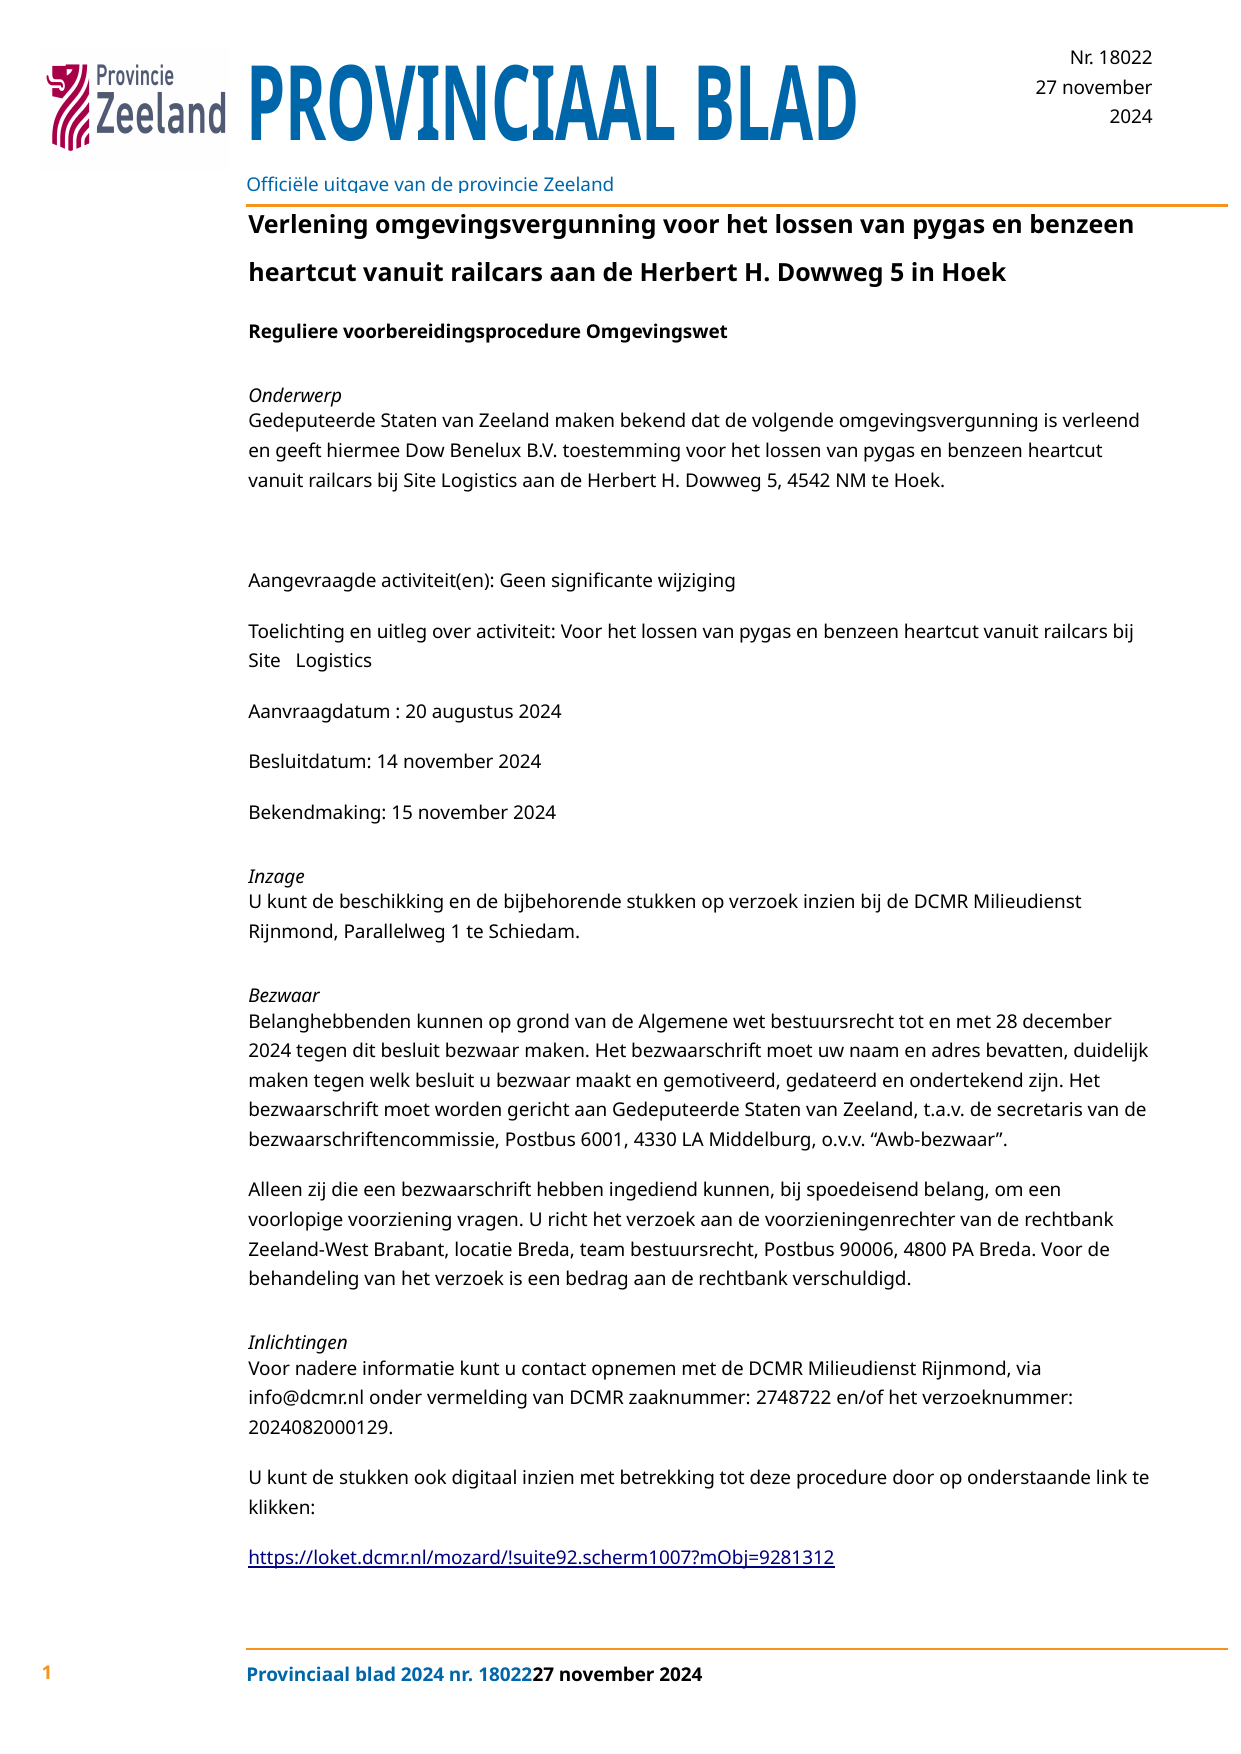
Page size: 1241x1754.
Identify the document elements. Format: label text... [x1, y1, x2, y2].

picture [41, 47, 231, 172]
text Onderwerp [248, 382, 1152, 408]
text U kunt de stukken ook digitaal inzien met betrekking tot deze procedure door op onderstaande link te klikken: [248, 1464, 1152, 1520]
text Besluitdatum: 14 november 2024 [248, 748, 1152, 774]
text Inzage [248, 863, 1152, 888]
text Alleen zij die een bezwaarschrift hebben ingediend kunnen, bij spoedeisend belang, om een voorlopige voorziening vragen. U richt het verzoek aan de voorzieningenrechter van de rechtbank Zeeland-West Brabant, locatie Breda, team bestuursrecht, Postbus 90006, 4800 PA Breda. Voor de behandeling van het verzoek is een bedrag aan de rechtbank verschuldigd. [248, 1177, 1152, 1291]
text Voor nadere informatie kunt u contact opnemen met de DCMR Milieudienst Rijnmond, via info@dcmr.nl onder vermelding van DCMR zaaknummer: 2748722 en/of het verzoeknummer: 2024082000129. [248, 1355, 1152, 1440]
text https://loket.dcmr.nl/mozard/!suite92.scherm1007?mObj=9281312 [248, 1544, 1152, 1570]
text Inlichtingen [248, 1329, 1152, 1355]
text Verlening omgevingsvergunning voor het lossen van pygas en benzeen heartcut vanuit railcars aan de Herbert H. Dowweg 5 in Hoek [248, 207, 1152, 288]
text Gedeputeerde Staten van Zeeland maken bekend dat de volgende omgevingsvergunning is verleend en geeft hiermee Dow Benelux B.V. toestemming voor het lossen van pygas en benzeen heartcut vanuit railcars bij Site Logistics aan de Herbert H. Dowweg 5, 4542 NM te Hoek. [248, 408, 1152, 492]
text Toelichting en uitleg over activiteit: Voor het lossen van pygas en benzeen heartcut vanuit railcars bij Site Logistics [248, 618, 1152, 673]
text Bekendmaking: 15 november 2024 [248, 799, 1152, 824]
text Bezwaar [248, 982, 1152, 1008]
text Reguliere voorbereidingsprocedure Omgevingswet [248, 318, 1152, 344]
text Belanghebbenden kunnen op grond van de Algemene wet bestuursrecht tot en met 28 december 2024 tegen dit besluit bezwaar maken. Het bezwaarschrift moet uw naam en adres bevatten, duidelijk maken tegen welk besluit u bezwaar maakt en gemotiveerd, gedateerd en ondertekend zijn. Het bezwaarschrift moet worden gericht aan Gedeputeerde Staten van Zeeland, t.a.v. de secretaris van de bezwaarschriftencommissie, Postbus 6001, 4330 LA Middelburg, o.v.v. “Awb-bezwaar”. [248, 1008, 1152, 1152]
text Aangevraagde activiteit(en): Geen significante wijziging [248, 568, 1152, 593]
text Aanvraagdatum : 20 augustus 2024 [248, 698, 1152, 724]
text U kunt de beschikking en de bijbehorende stukken op verzoek inzien bij de DCMR Milieudienst Rijnmond, Parallelweg 1 te Schiedam. [248, 888, 1152, 944]
